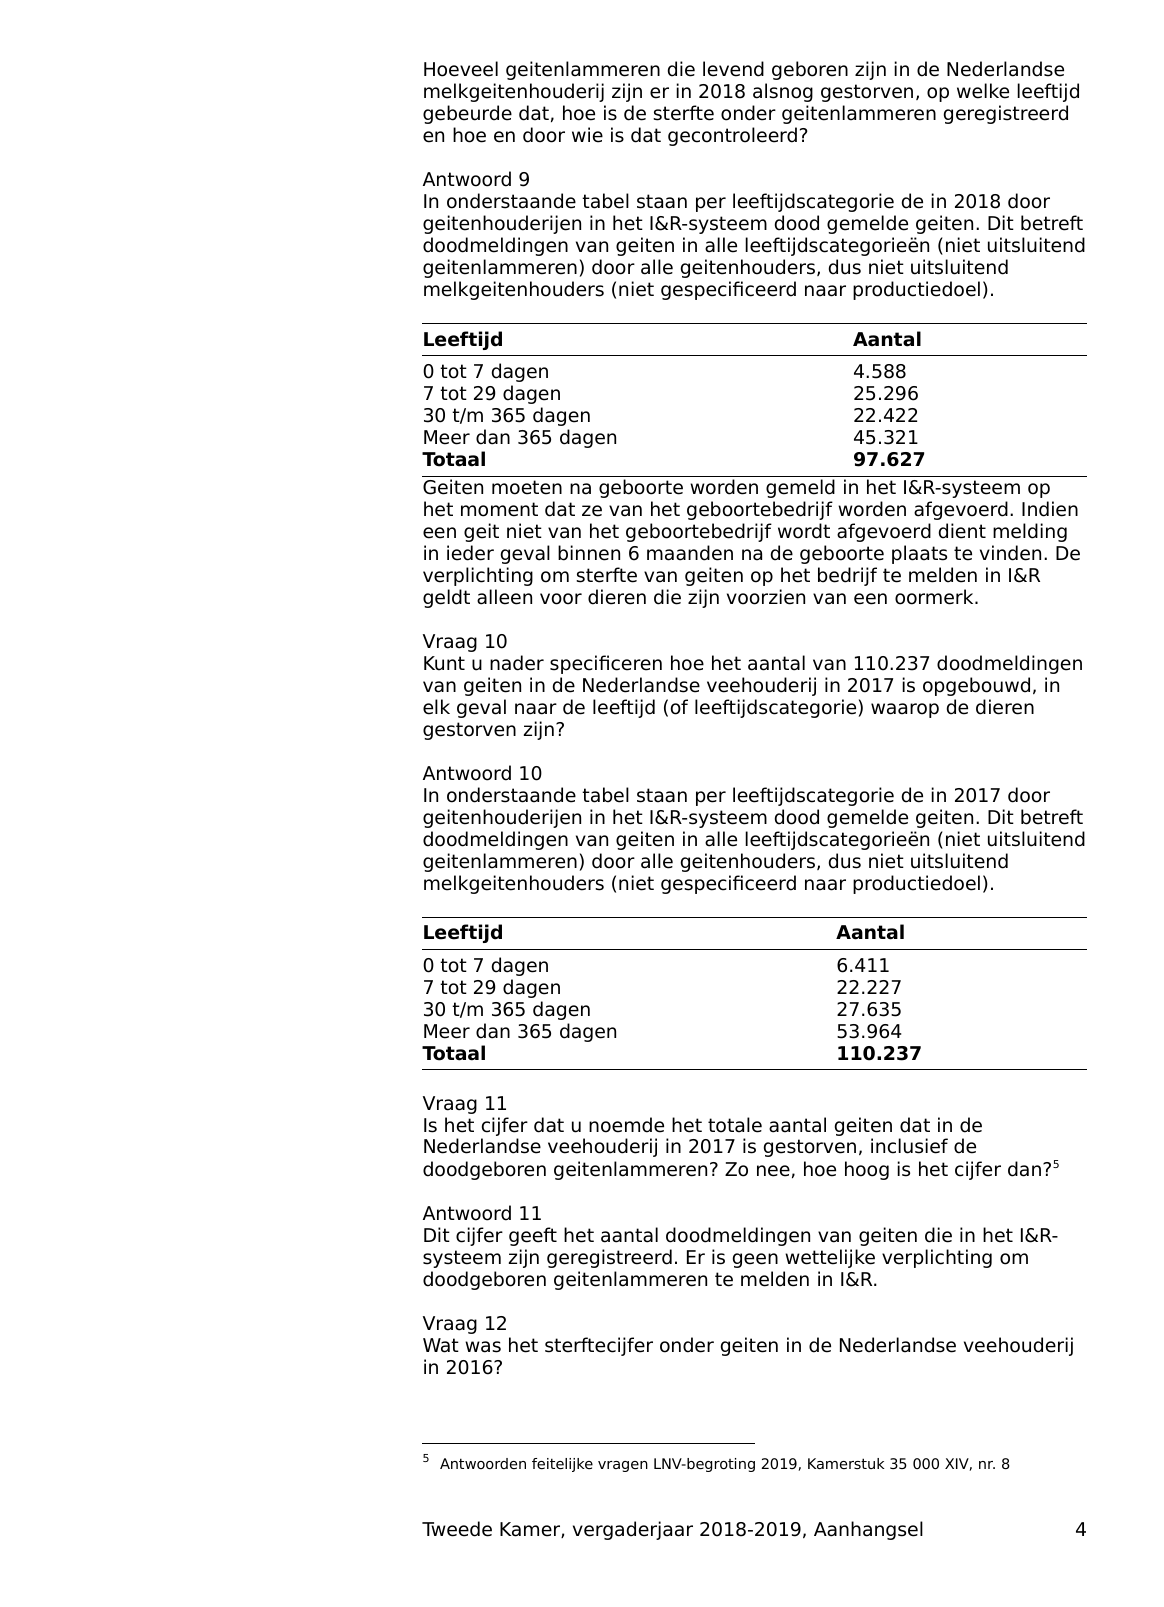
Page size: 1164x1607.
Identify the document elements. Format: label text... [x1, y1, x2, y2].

text Antwoord 10 [422, 763, 1087, 785]
table_cell 30 t/m 365 dagen [422, 999, 830, 1021]
table_cell 25.296 [847, 383, 1087, 405]
table_cell Totaal [422, 449, 847, 476]
text In onderstaande tabel staan per leeftijdscategorie de in 2018 door geitenhouderijen in het I&R-systeem dood gemelde geiten. Dit betreft doodmeldingen van geiten in alle leeftijdscategorieën (niet uitsluitend geitenlammeren) door alle geitenhouders, dus niet uitsluitend melkgeitenhouders (niet gespecificeerd naar productiedoel). [422, 191, 1087, 301]
table_cell 22.227 [830, 977, 1087, 999]
table_cell 30 t/m 365 dagen [422, 405, 847, 427]
table_header Leeftijd [422, 324, 847, 355]
text Vraag 12 [422, 1313, 1087, 1335]
table_cell 27.635 [830, 999, 1087, 1021]
table_cell Totaal [422, 1043, 830, 1069]
table_cell 7 tot 29 dagen [422, 977, 830, 999]
table_header Leeftijd [422, 918, 830, 949]
table_cell Meer dan 365 dagen [422, 427, 847, 449]
table_cell 7 tot 29 dagen [422, 383, 847, 405]
table_cell Meer dan 365 dagen [422, 1021, 830, 1043]
text In onderstaande tabel staan per leeftijdscategorie de in 2017 door geitenhouderijen in het I&R-systeem dood gemelde geiten. Dit betreft doodmeldingen van geiten in alle leeftijdscategorieën (niet uitsluitend geitenlammeren) door alle geitenhouders, dus niet uitsluitend melkgeitenhouders (niet gespecificeerd naar productiedoel). [422, 785, 1087, 895]
table_header Aantal [847, 324, 1087, 355]
text Dit cijfer geeft het aantal doodmeldingen van geiten die in het I&R-systeem zijn geregistreerd. Er is geen wettelijke verplichting om doodgeboren geitenlammeren te melden in I&R. [422, 1224, 1087, 1291]
text Antwoord 11 [422, 1203, 1087, 1224]
table_cell 110.237 [830, 1043, 1087, 1069]
table_cell 0 tot 7 dagen [422, 950, 830, 977]
text Wat was het sterftecijfer onder geiten in de Nederlandse veehouderij in 2016? [422, 1335, 1087, 1379]
text Hoeveel geitenlammeren die levend geboren zijn in de Nederlandse melkgeitenhouderij zijn er in 2018 alsnog gestorven, op welke leeftijd gebeurde dat, hoe is de sterfte onder geitenlammeren geregistreerd en hoe en door wie is dat gecontroleerd? [422, 59, 1087, 147]
text Vraag 11 [422, 1092, 1087, 1114]
table_header Aantal [830, 918, 1087, 949]
table_cell 6.411 [830, 950, 1087, 977]
table_cell 22.422 [847, 405, 1087, 427]
text Antwoorden feitelijke vragen LNV-begroting 2019, Kamerstuk 35 000 XIV, nr. 8 [422, 1452, 1087, 1474]
table_cell 53.964 [830, 1021, 1087, 1043]
table_cell 4.588 [847, 356, 1087, 383]
text Antwoord 9 [422, 169, 1087, 191]
table_cell 97.627 [847, 449, 1087, 476]
text Vraag 10 [422, 631, 1087, 653]
text Is het cijfer dat u noemde het totale aantal geiten dat in de Nederlandse veehouderij in 2017 is gestorven, inclusief de doodgeboren geitenlammeren? Zo nee, hoe hoog is het cijfer dan? [422, 1114, 1087, 1180]
table_cell 45.321 [847, 427, 1087, 449]
text Kunt u nader specificeren hoe het aantal van 110.237 doodmeldingen van geiten in de Nederlandse veehouderij in 2017 is opgebouwd, in elk geval naar de leeftijd (of leeftijdscategorie) waarop de dieren gestorven zijn? [422, 653, 1087, 741]
table_cell 0 tot 7 dagen [422, 356, 847, 383]
text Geiten moeten na geboorte worden gemeld in het I&R-systeem op het moment dat ze van het geboortebedrijf worden afgevoerd. Indien een geit niet van het geboortebedrijf wordt afgevoerd dient melding in ieder geval binnen 6 maanden na de geboorte plaats te vinden. De verplichting om sterfte van geiten op het bedrijf te melden in I&R geldt alleen voor dieren die zijn voorzien van een oormerk. [422, 477, 1087, 608]
